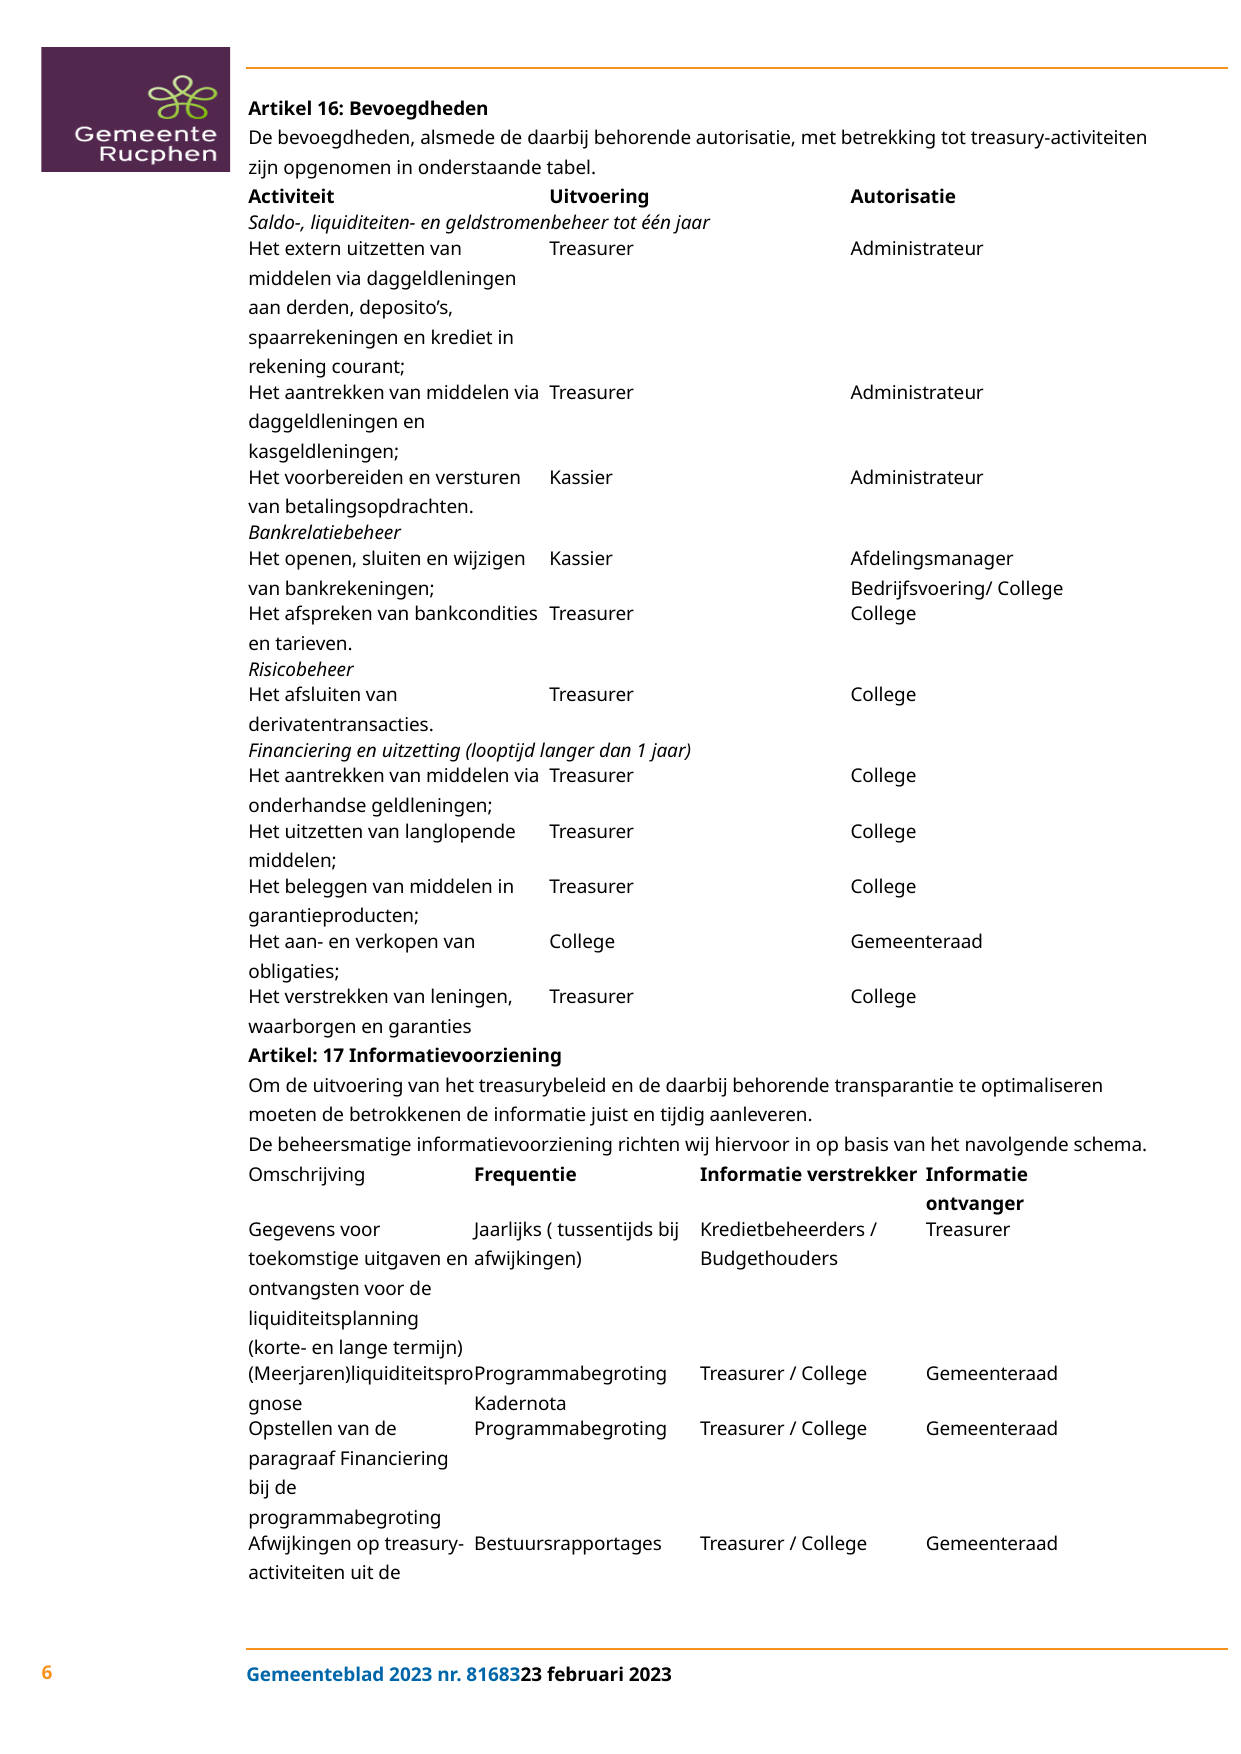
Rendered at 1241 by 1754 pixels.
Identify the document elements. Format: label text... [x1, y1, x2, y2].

picture [41, 47, 231, 172]
table_cell Jaarlijks ( tussentijds bij afwijkingen) [474, 1216, 700, 1360]
table_cell Saldo-, liquiditeiten- en geldstromenbeheer tot één jaar [248, 209, 1152, 235]
table_cell Treasurer / College [700, 1530, 926, 1585]
table_header Informatie verstrekker [700, 1161, 926, 1216]
table_cell Administrateur [850, 464, 1152, 519]
table_cell Programmabegroting Kadernota [474, 1360, 700, 1415]
table_cell (Meerjaren)liquiditeitsprognose [248, 1360, 474, 1415]
table_cell Administrateur [850, 235, 1152, 379]
table_cell Treasurer [549, 681, 850, 737]
table_cell Treasurer [549, 235, 850, 379]
table_cell Treasurer [549, 379, 850, 464]
table_header Omschrijving [248, 1161, 474, 1216]
table_cell Treasurer [926, 1216, 1152, 1360]
table_cell Gemeenteraad [926, 1415, 1152, 1530]
table_cell Treasurer [549, 763, 850, 818]
table_cell Treasurer [549, 873, 850, 928]
table_cell Het openen, sluiten en wijzigen van bankrekeningen; [248, 545, 549, 600]
table_cell Afdelingsmanager Bedrijfsvoering/ College [850, 545, 1152, 600]
text Artikel: 17 Informatievoorziening [248, 1042, 1152, 1068]
table_cell Kassier [549, 545, 850, 600]
table_cell Het aantrekken van middelen via onderhandse geldleningen; [248, 763, 549, 818]
table_cell Het aan- en verkopen van obligaties; [248, 929, 549, 984]
text De beheersmatige informatievoorziening richten wij hiervoor in op basis van het navolgende schema. [248, 1131, 1152, 1157]
table_cell Treasurer [549, 818, 850, 873]
table_cell Het afspreken van bankcondities en tarieven. [248, 600, 549, 656]
table_cell Het extern uitzetten van middelen via daggeldleningen aan derden, deposito’s, spaarrekeningen en krediet in rekening courant; [248, 235, 549, 379]
table_cell College [850, 681, 1152, 737]
table_cell College [850, 600, 1152, 656]
text Om de uitvoering van het treasurybeleid en de daarbij behorende transparantie te optimaliseren moeten de betrokkenen de informatie juist en tijdig aanleveren. [248, 1072, 1152, 1127]
table_cell Het aantrekken van middelen via daggeldleningen en kasgeldleningen; [248, 379, 549, 464]
table_cell Bankrelatiebeheer [248, 519, 1152, 545]
table_cell Het beleggen van middelen in garantieproducten; [248, 873, 549, 928]
table_cell Afwijkingen op treasury-activiteiten uit de [248, 1530, 474, 1585]
table_header Autorisatie [850, 184, 1152, 209]
table_cell Kredietbeheerders / Budgethouders [700, 1216, 926, 1360]
table_cell Gemeenteraad [926, 1360, 1152, 1415]
table_cell College [549, 929, 850, 984]
table_cell Bestuursrapportages [474, 1530, 700, 1585]
table_cell College [850, 984, 1152, 1039]
table_cell Het verstrekken van leningen, waarborgen en garanties [248, 984, 549, 1039]
table_header Informatie ontvanger [926, 1161, 1152, 1216]
table_cell Het uitzetten van langlopende middelen; [248, 818, 549, 873]
table_cell Opstellen van de paragraaf Financiering bij de programmabegroting [248, 1415, 474, 1530]
table_cell Het voorbereiden en versturen van betalingsopdrachten. [248, 464, 549, 519]
table_cell College [850, 763, 1152, 818]
table_cell Administrateur [850, 379, 1152, 464]
table_cell Treasurer [549, 984, 850, 1039]
table_cell Risicobeheer [248, 656, 1152, 681]
text De bevoegdheden, alsmede de daarbij behorende autorisatie, met betrekking tot treasury-activiteiten zijn opgenomen in onderstaande tabel. [248, 124, 1152, 180]
table_cell Financiering en uitzetting (looptijd langer dan 1 jaar) [248, 737, 1152, 762]
table_cell Gemeenteraad [926, 1530, 1152, 1585]
table_cell Gegevens voor toekomstige uitgaven en ontvangsten voor de liquiditeitsplanning (korte- en lange termijn) [248, 1216, 474, 1360]
table_cell Gemeenteraad [850, 929, 1152, 984]
table_cell College [850, 873, 1152, 928]
table_header Frequentie [474, 1161, 700, 1216]
table_cell College [850, 818, 1152, 873]
table_cell Programmabegroting [474, 1415, 700, 1530]
table_header Uitvoering [549, 184, 850, 209]
table_header Activiteit [248, 184, 549, 209]
table_cell Treasurer / College [700, 1360, 926, 1415]
text Artikel 16: Bevoegdheden [248, 95, 1152, 121]
table_cell Kassier [549, 464, 850, 519]
table_cell Treasurer / College [700, 1415, 926, 1530]
table_cell Het afsluiten van derivatentransacties. [248, 681, 549, 737]
table_cell Treasurer [549, 600, 850, 656]
